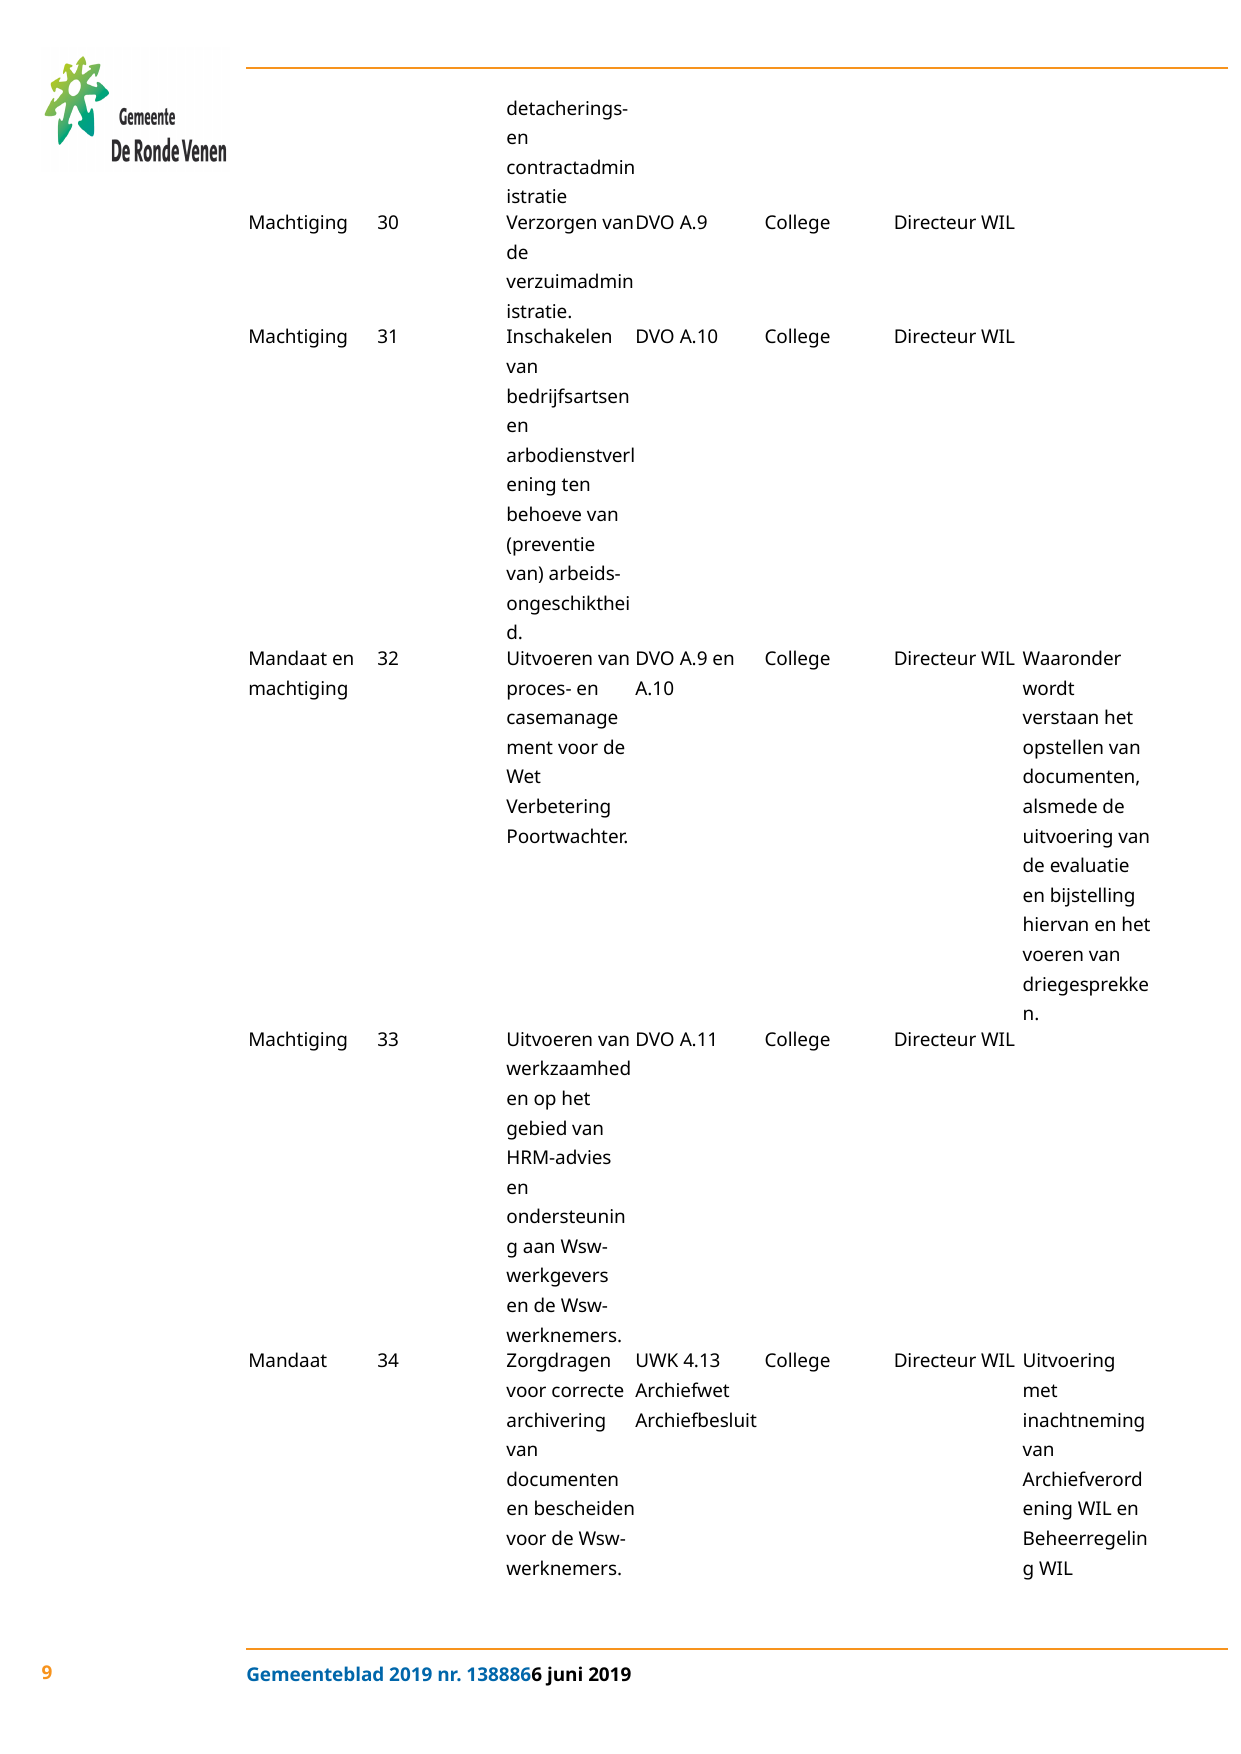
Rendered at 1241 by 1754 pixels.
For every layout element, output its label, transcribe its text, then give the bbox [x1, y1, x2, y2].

table_cell 33 [377, 1026, 506, 1348]
table_cell Directeur WIL [894, 645, 1022, 1026]
table_cell [1023, 324, 1152, 645]
table_cell College [764, 645, 893, 1026]
table_cell College [764, 324, 893, 645]
table_cell Mandaat [248, 1348, 377, 1580]
table_cell Directeur WIL [894, 1026, 1022, 1348]
table_cell DVO A.9 [635, 209, 764, 324]
table_cell [248, 95, 377, 209]
table_cell Uitvoering met inachtneming van Archiefverordening WIL en Beheerregeling WIL [1023, 1348, 1152, 1580]
table_cell 30 [377, 209, 506, 324]
table_cell Directeur WIL [894, 1348, 1022, 1580]
table_cell Waaronder wordt verstaan het opstellen van documenten, alsmede de uitvoering van de evaluatie en bijstelling hiervan en het voeren van driegesprekken. [1023, 645, 1152, 1026]
table_cell [377, 95, 506, 209]
table_cell 32 [377, 645, 506, 1026]
table_cell Mandaat en machtiging [248, 645, 377, 1026]
table_cell [1023, 1026, 1152, 1348]
table_cell [1023, 95, 1152, 209]
table_cell College [764, 1026, 893, 1348]
table_cell Uitvoeren van werkzaamheden op het gebied van HRM-advies en ondersteuning aan Wsw- werkgevers en de Wsw- werknemers. [506, 1026, 635, 1348]
picture [41, 47, 231, 172]
table_cell Machtiging [248, 324, 377, 645]
table_cell Inschakelen van bedrijfsartsen en arbodienstverlening ten behoeve van (preventie van) arbeids- ongeschiktheid. [506, 324, 635, 645]
table_cell DVO A.11 [635, 1026, 764, 1348]
table_cell College [764, 209, 893, 324]
table_cell [1023, 209, 1152, 324]
table_cell [764, 95, 893, 209]
table_cell Machtiging [248, 209, 377, 324]
table_cell DVO A.9 en A.10 [635, 645, 764, 1026]
table_cell [635, 95, 764, 209]
table_cell College [764, 1348, 893, 1580]
table_cell 31 [377, 324, 506, 645]
table_cell [894, 95, 1022, 209]
table_cell 34 [377, 1348, 506, 1580]
table_cell Zorgdragen voor correcte archivering van documenten en bescheiden voor de Wsw-werknemers. [506, 1348, 635, 1580]
table_cell Directeur WIL [894, 209, 1022, 324]
table_cell detacherings- en contractadministratie [506, 95, 635, 209]
table_cell DVO A.10 [635, 324, 764, 645]
table_cell UWK 4.13 Archiefwet Archiefbesluit [635, 1348, 764, 1580]
table_cell Uitvoeren van proces- en casemanagement voor de Wet Verbetering Poortwachter. [506, 645, 635, 1026]
table_cell Verzorgen van de verzuimadministratie. [506, 209, 635, 324]
table_cell Directeur WIL [894, 324, 1022, 645]
table_cell Machtiging [248, 1026, 377, 1348]
